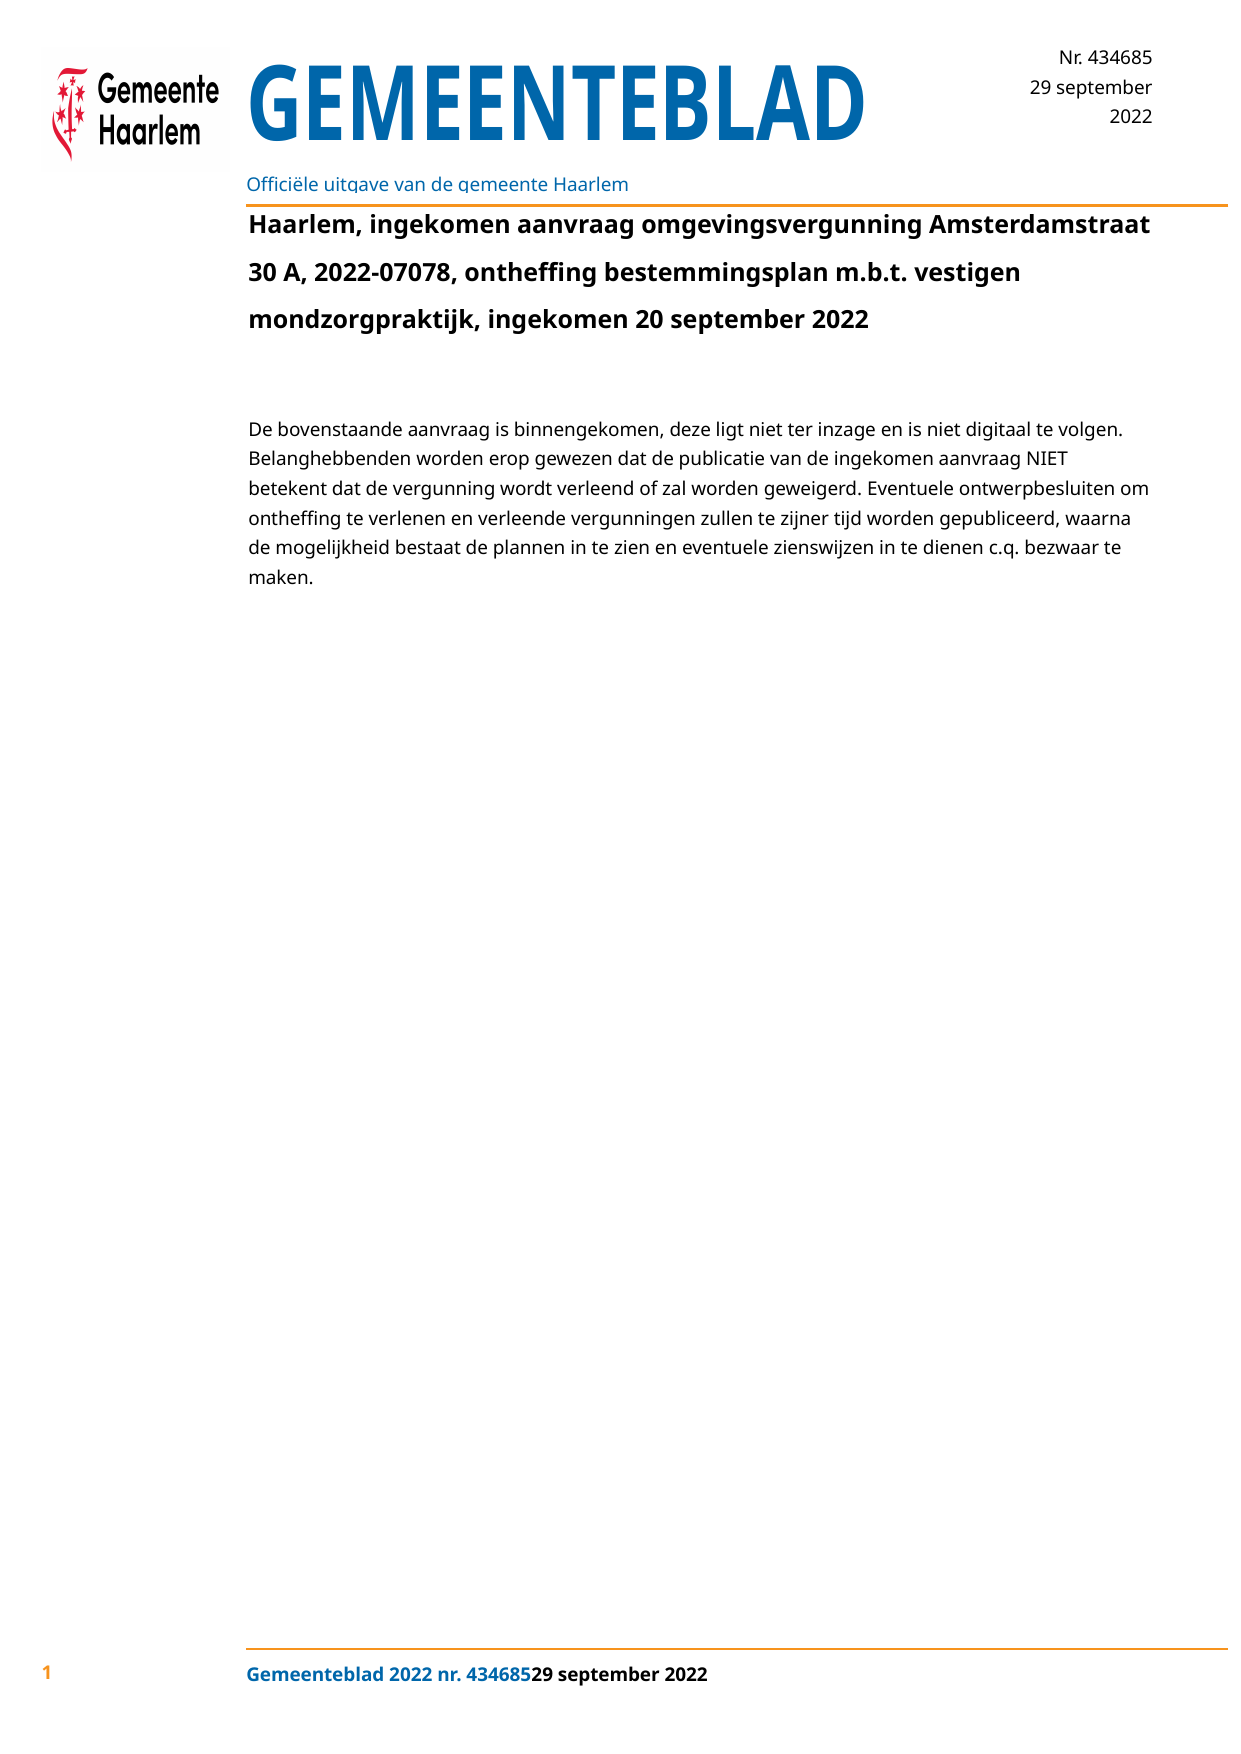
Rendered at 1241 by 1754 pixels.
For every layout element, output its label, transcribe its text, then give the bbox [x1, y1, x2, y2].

text Haarlem, ingekomen aanvraag omgevingsvergunning Amsterdamstraat 30 A, 2022-07078, ontheffing bestemmingsplan m.b.t. vestigen mondzorgpraktijk, ingekomen 20 september 2022 [248, 207, 1152, 336]
picture [41, 47, 231, 172]
text De bovenstaande aanvraag is binnengekomen, deze ligt niet ter inzage en is niet digitaal te volgen. Belanghebbenden worden erop gewezen dat de publicatie van de ingekomen aanvraag NIET betekent dat de vergunning wordt verleend of zal worden geweigerd. Eventuele ontwerpbesluiten om ontheffing te verlenen en verleende vergunningen zullen te zijner tijd worden gepubliceerd, waarna de mogelijkheid bestaat de plannen in te zien en eventuele zienswijzen in te dienen c.q. bezwaar te maken. [248, 416, 1152, 589]
